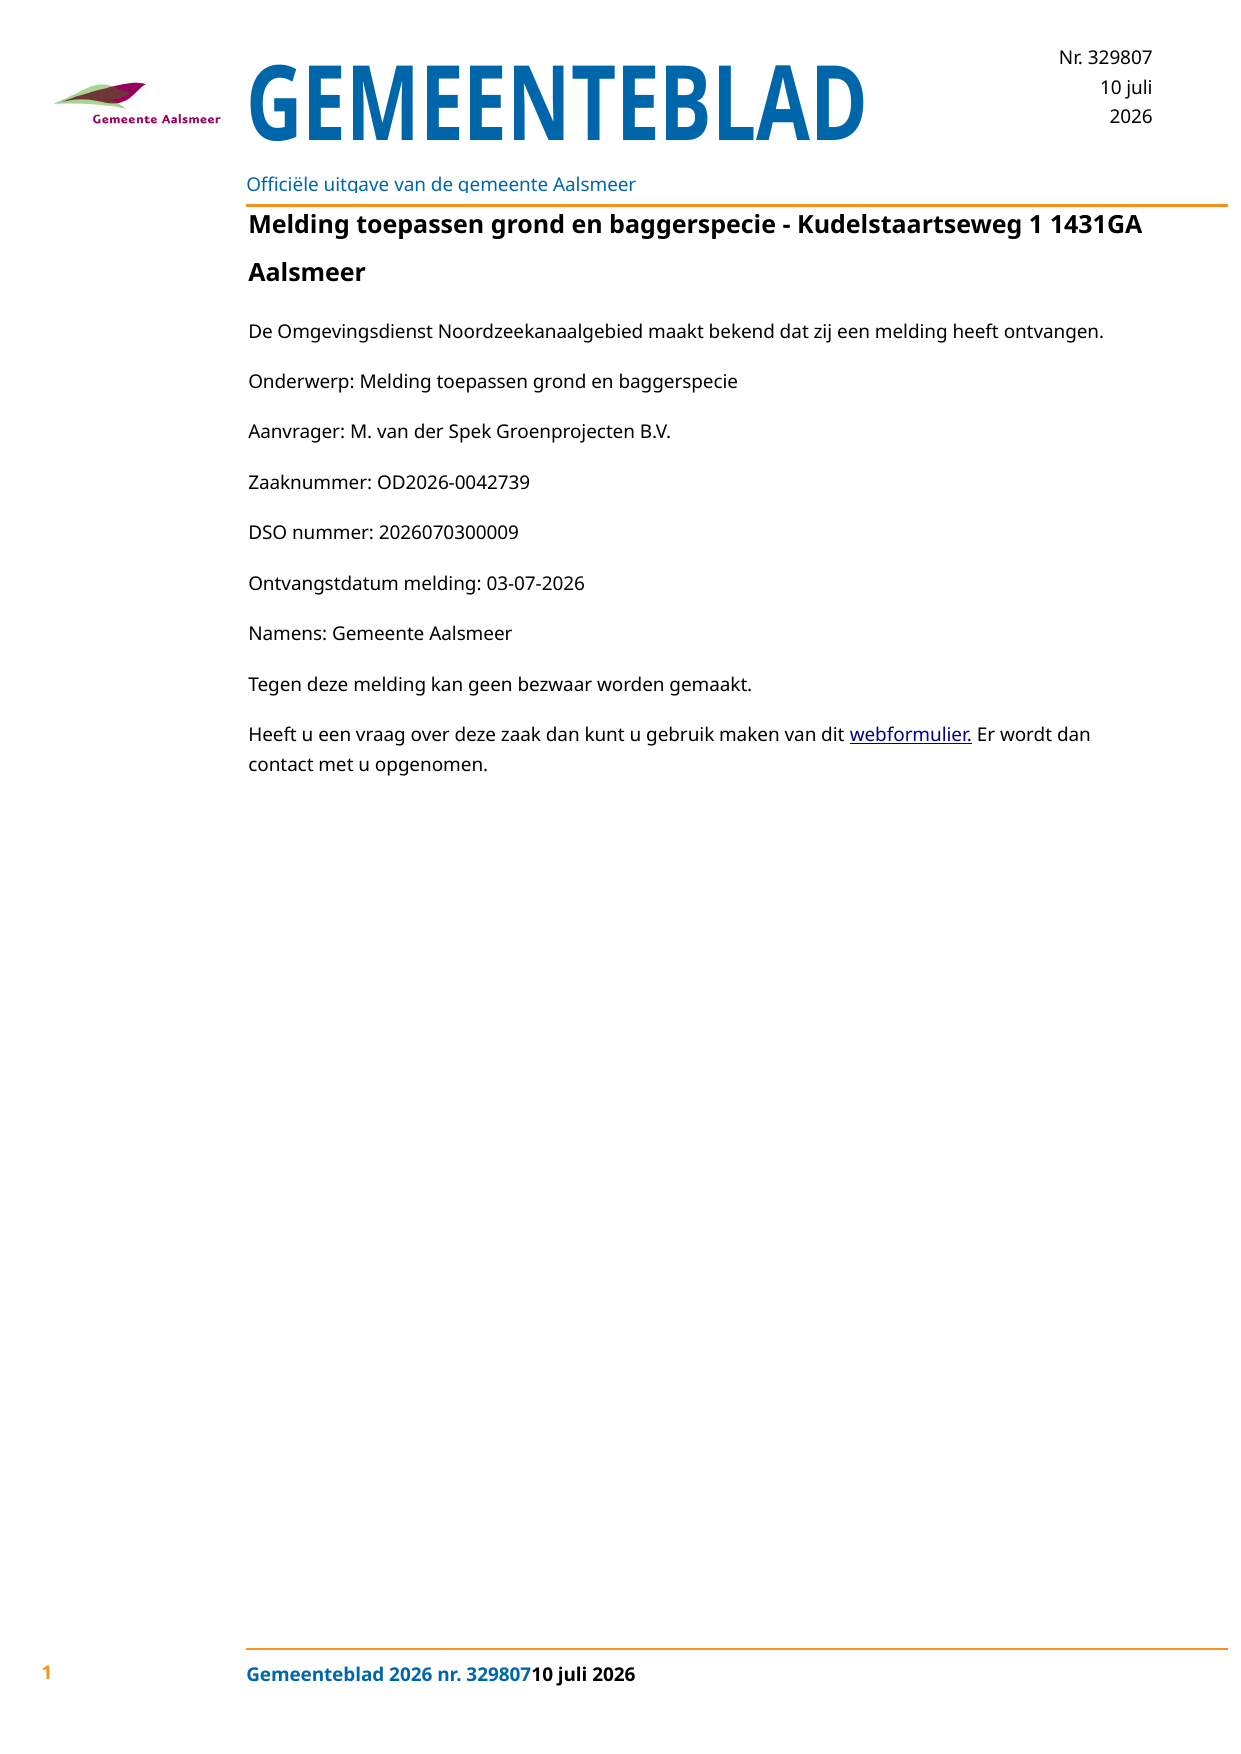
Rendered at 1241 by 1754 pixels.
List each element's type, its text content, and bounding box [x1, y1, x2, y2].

text Zaaknummer: OD2026-0042739 [248, 469, 1152, 495]
text Heeft u een vraag over deze zaak dan kunt u gebruik maken van dit webformulier. Er wordt dan contact met u opgenomen. [248, 721, 1152, 777]
text Namens: Gemeente Aalsmeer [248, 620, 1152, 646]
text Ontvangstdatum melding: 03-07-2026 [248, 570, 1152, 596]
text Melding toepassen grond en baggerspecie - Kudelstaartseweg 1 1431GA Aalsmeer [248, 207, 1152, 288]
picture [41, 47, 231, 172]
text Aanvrager: M. van der Spek Groenprojecten B.V. [248, 419, 1152, 444]
text DSO nummer: 2026070300009 [248, 519, 1152, 545]
text Tegen deze melding kan geen bezwaar worden gemaakt. [248, 671, 1152, 697]
text Onderwerp: Melding toepassen grond en baggerspecie [248, 368, 1152, 394]
text De Omgevingsdienst Noordzeekanaalgebied maakt bekend dat zij een melding heeft ontvangen. [248, 318, 1152, 344]
